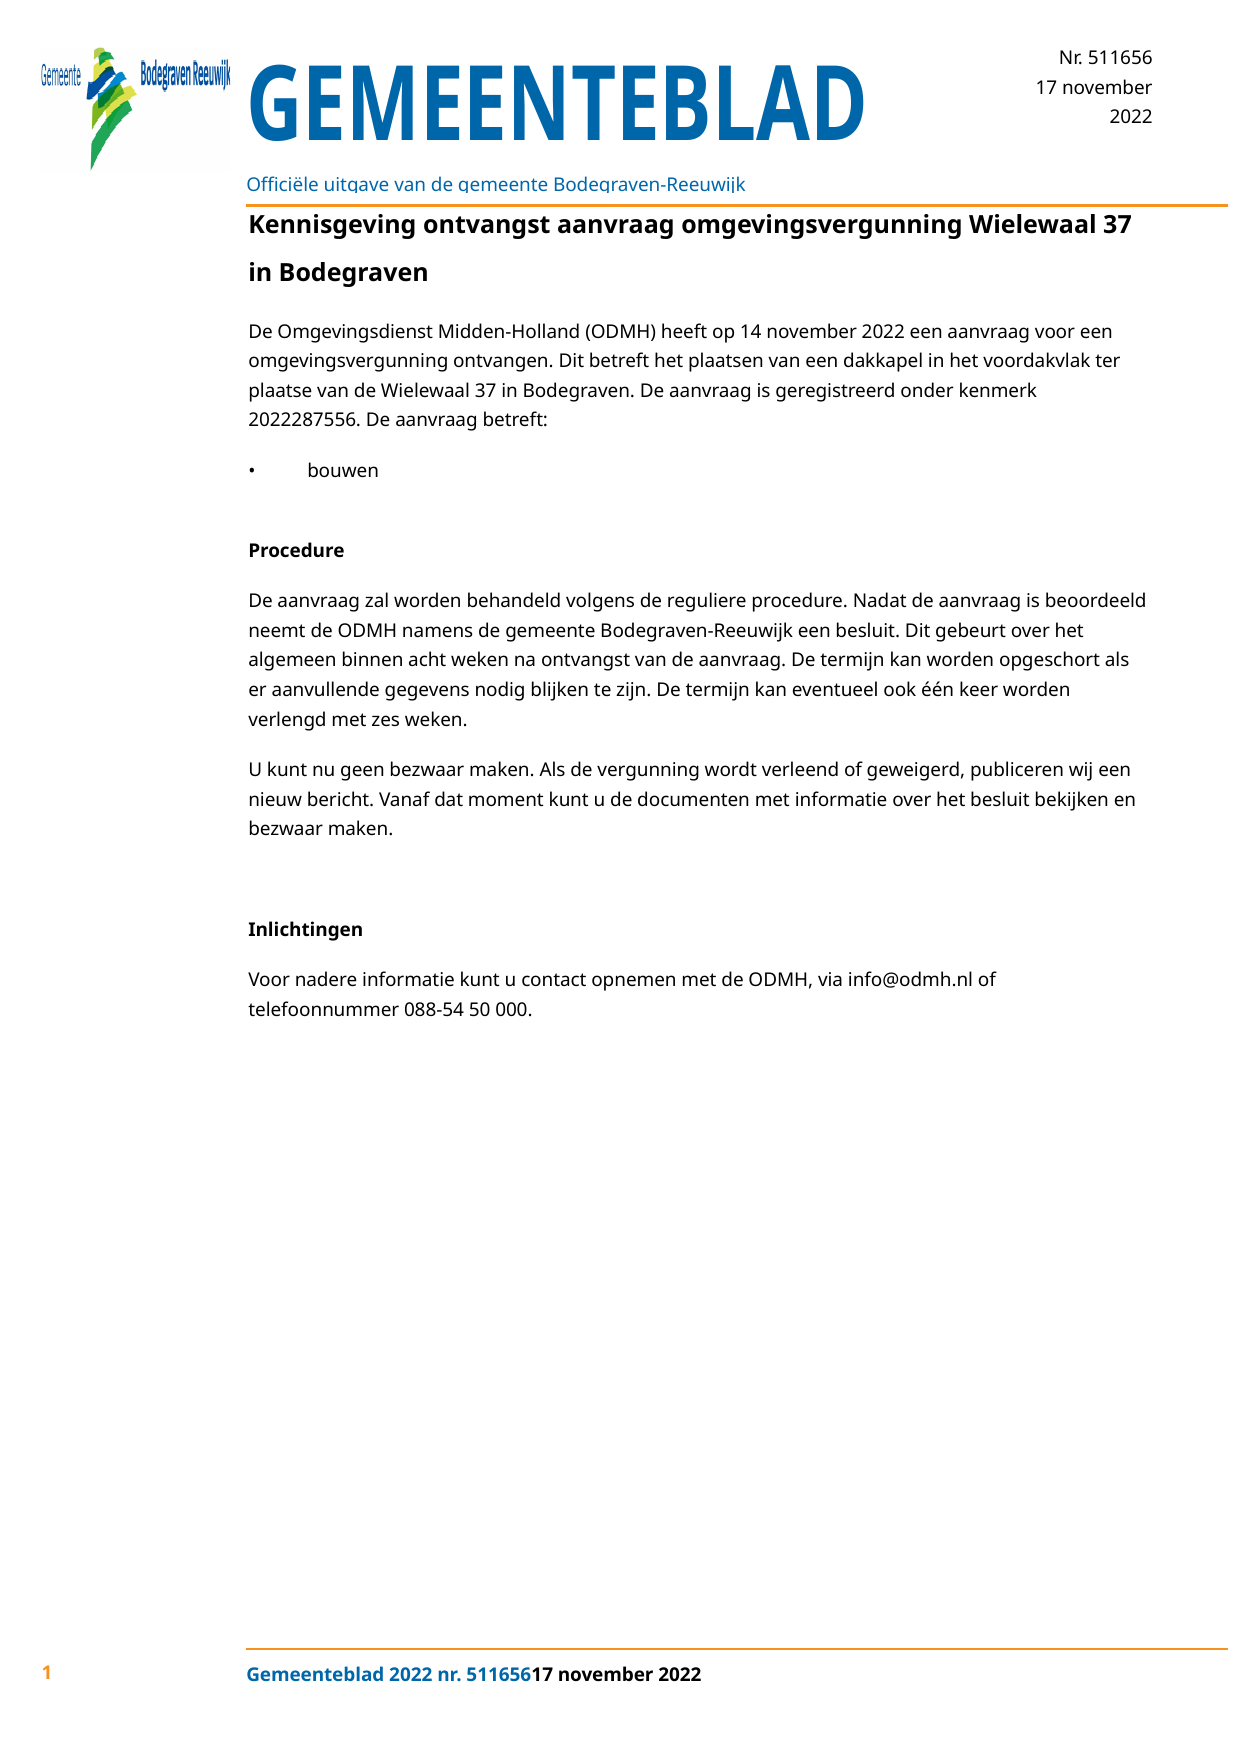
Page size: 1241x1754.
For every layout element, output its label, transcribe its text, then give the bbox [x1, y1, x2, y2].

list bouwen [248, 457, 1152, 483]
text De Omgevingsdienst Midden-Holland (ODMH) heeft op 14 november 2022 een aanvraag voor een omgevingsvergunning ontvangen. Dit betreft het plaatsen van een dakkapel in het voordakvlak ter plaatse van de Wielewaal 37 in Bodegraven. De aanvraag is geregistreerd onder kenmerk 2022287556. De aanvraag betreft: [248, 318, 1152, 432]
text De aanvraag zal worden behandeld volgens de reguliere procedure. Nadat de aanvraag is beoordeeld neemt de ODMH namens de gemeente Bodegraven-Reeuwijk een besluit. Dit gebeurt over het algemeen binnen acht weken na ontvangst van de aanvraag. De termijn kan worden opgeschort als er aanvullende gegevens nodig blijken te zijn. De termijn kan eventueel ook één keer worden verlengd met zes weken. [248, 587, 1152, 732]
picture [41, 47, 231, 172]
text Voor nadere informatie kunt u contact opnemen met de ODMH, via info@odmh.nl of telefoonnummer 088-54 50 000. [248, 967, 1152, 1022]
text Kennisgeving ontvangst aanvraag omgevingsvergunning Wielewaal 37 in Bodegraven [248, 207, 1152, 288]
text Inlichtingen [248, 916, 1152, 942]
text Procedure [248, 537, 1152, 563]
text U kunt nu geen bezwaar maken. Als de vergunning wordt verleend of geweigerd, publiceren wij een nieuw bericht. Vanaf dat moment kunt u de documenten met informatie over het besluit bekijken en bezwaar maken. [248, 756, 1152, 841]
